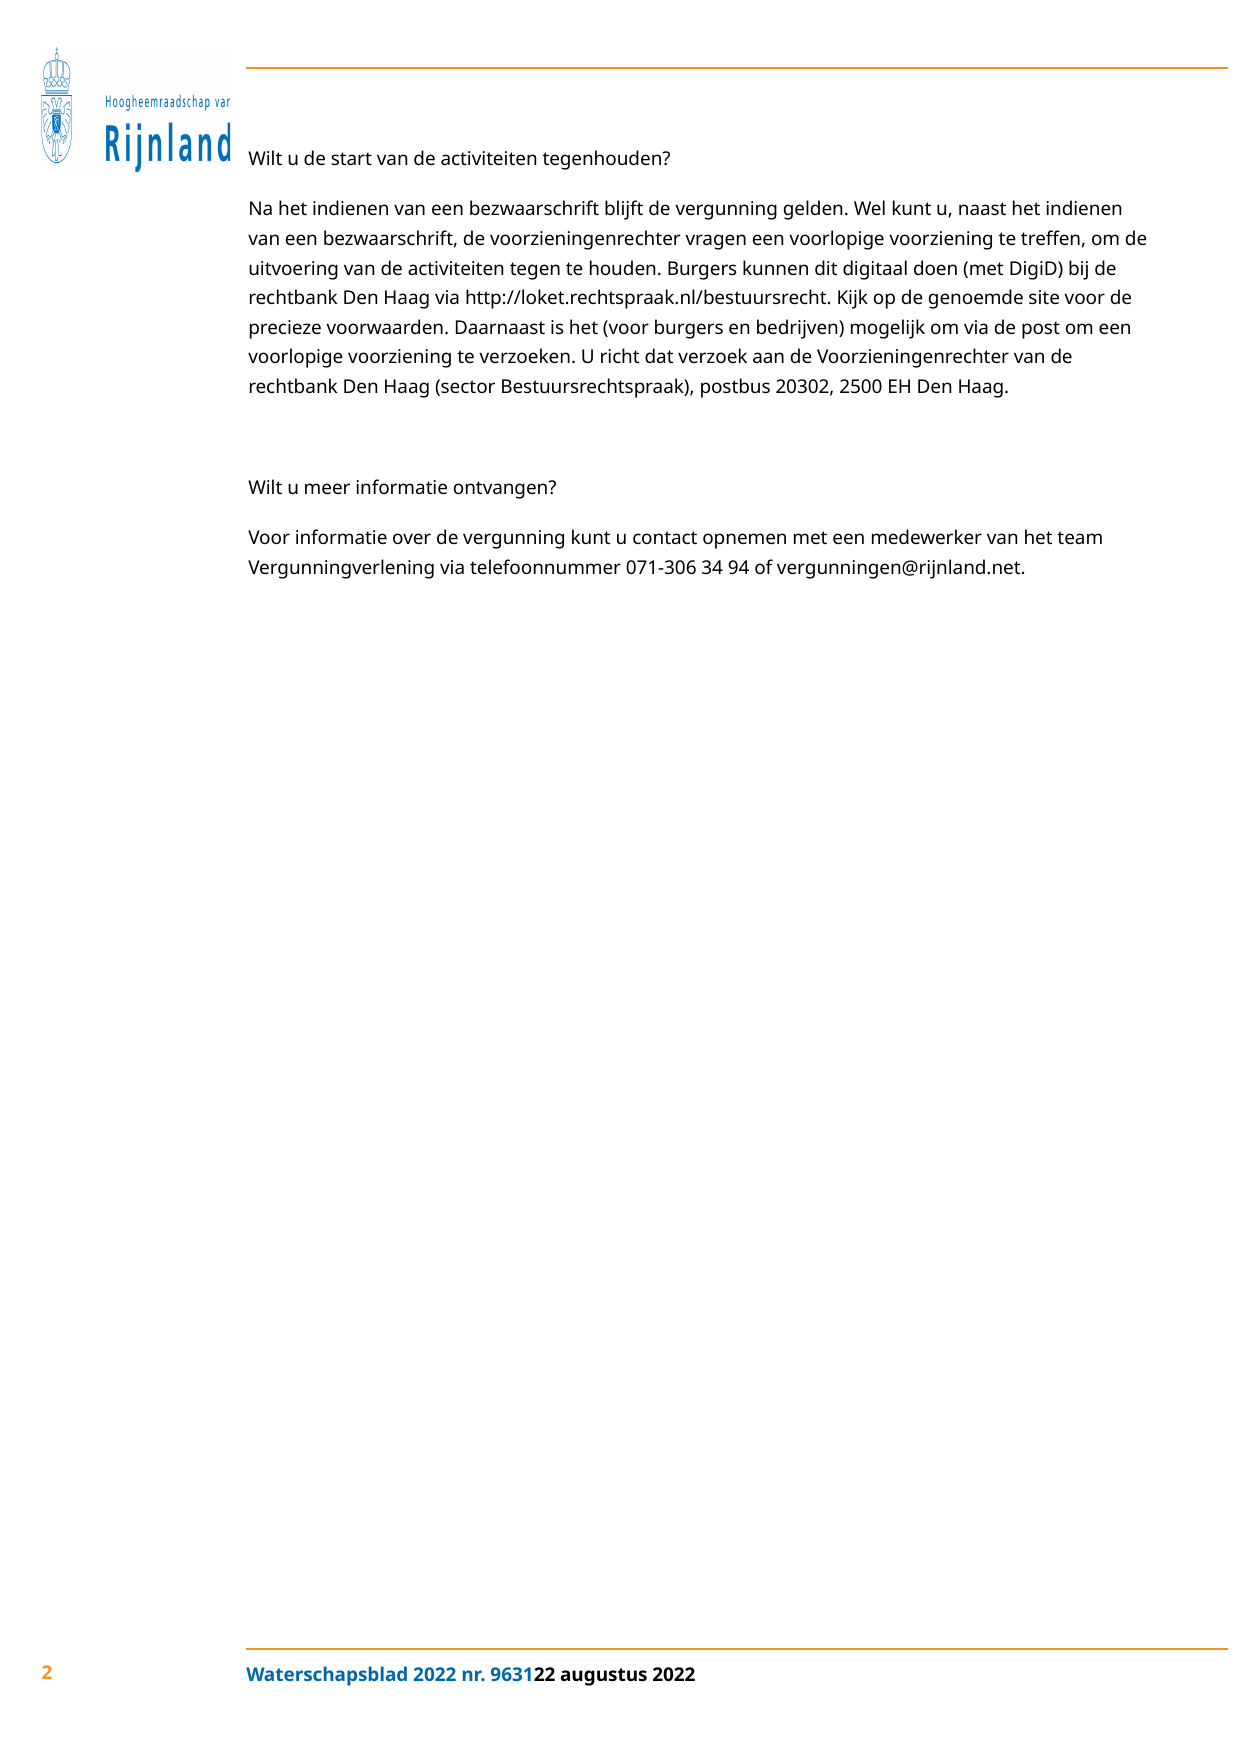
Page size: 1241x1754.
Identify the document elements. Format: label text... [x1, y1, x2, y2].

text Wilt u de start van de activiteiten tegenhouden? [248, 145, 1152, 171]
text Na het indienen van een bezwaarschrift blijft de vergunning gelden. Wel kunt u, naast het indienen van een bezwaarschrift, de voorzieningenrechter vragen een voorlopige voorziening te treffen, om de uitvoering van de activiteiten tegen te houden. Burgers kunnen dit digitaal doen (met DigiD) bij de rechtbank Den Haag via http://loket.rechtspraak.nl/bestuursrecht. Kijk op de genoemde site voor de precieze voorwaarden. Daarnaast is het (voor burgers en bedrijven) mogelijk om via de post om een voorlopige voorziening te verzoeken. U richt dat verzoek aan de Voorzieningenrechter van de rechtbank Den Haag (sector Bestuursrechtspraak), postbus 20302, 2500 EH Den Haag. [248, 196, 1152, 399]
picture [41, 47, 231, 172]
text Wilt u meer informatie ontvangen? [248, 474, 1152, 500]
text Voor informatie over de vergunning kunt u contact opnemen met een medewerker van het team Vergunningverlening via telefoonnummer 071-306 34 94 of vergunningen@rijnland.net. [248, 524, 1152, 580]
